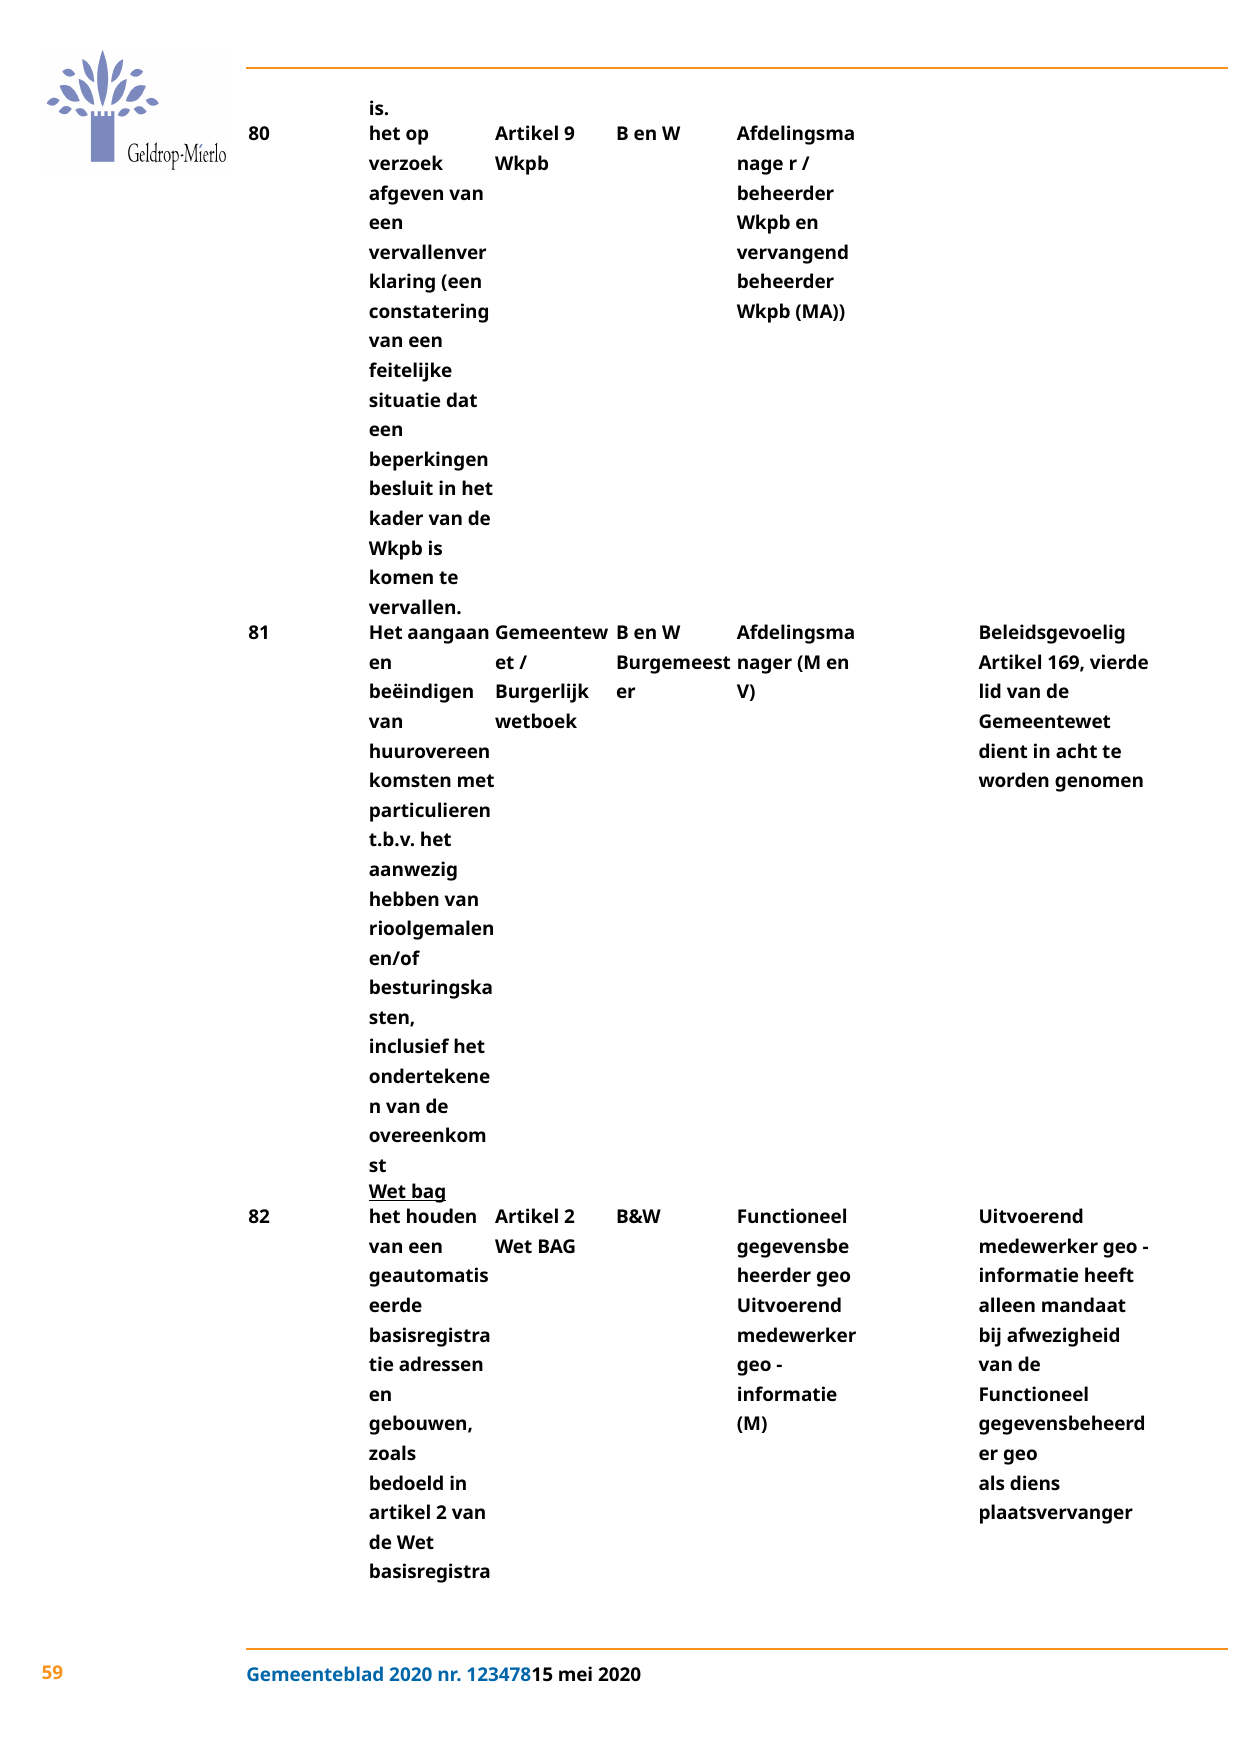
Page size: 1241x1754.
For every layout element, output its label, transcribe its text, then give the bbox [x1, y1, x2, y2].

table_cell Functioneel gegevensbeheerder geo Uitvoerend medewerker geo -informatie (M) [737, 1204, 857, 1584]
table_cell Wet bag [369, 1178, 495, 1203]
table_cell Afdelingsmanage r / beheerder Wkpb en vervangend beheerder Wkpb (MA)) [737, 121, 857, 619]
table_cell [858, 1178, 978, 1203]
table_cell het houden van een geautomatiseerde basisregistratie adressen en gebouwen, zoals bedoeld in artikel 2 van de Wet basisregistra [369, 1204, 495, 1584]
table_cell [495, 1178, 616, 1203]
table_cell [978, 95, 1152, 121]
table_cell Artikel 9 Wkpb [495, 121, 616, 619]
table_cell [858, 95, 978, 121]
picture [41, 47, 231, 172]
table_cell [858, 121, 978, 619]
table_cell [737, 1178, 857, 1203]
table_cell [495, 95, 616, 121]
table_cell Gemeentewet / Burgerlijk wetboek [495, 620, 616, 1178]
table_cell [248, 95, 369, 121]
table_cell 82 [248, 1204, 369, 1584]
table_cell [737, 95, 857, 121]
table_cell [978, 1178, 1152, 1203]
table_cell Het aangaan en beëindigen van huurovereenkomsten met particulieren t.b.v. het aanwezig hebben van rioolgemalen en/of besturingskasten, inclusief het ondertekenen van de overeenkomst [369, 620, 495, 1178]
table_cell Beleidsgevoelig Artikel 169, vierde lid van de Gemeentewet dient in acht te worden genomen [978, 620, 1152, 1178]
table_cell 81 [248, 620, 369, 1178]
table_cell [248, 1178, 369, 1203]
table_cell B en W Burgemeester [616, 620, 737, 1178]
table_cell B&W [616, 1204, 737, 1584]
table_cell [616, 1178, 737, 1203]
table_cell het op verzoek afgeven van een vervallenverklaring (een constatering van een feitelijke situatie dat een beperkingenbesluit in het kader van de Wkpb is komen te vervallen. [369, 121, 495, 619]
table_cell [858, 1204, 978, 1584]
table_cell [978, 121, 1152, 619]
table_cell B en W [616, 121, 737, 619]
table_cell Afdelingsmanager (M en V) [737, 620, 857, 1178]
table_cell is. [369, 95, 495, 121]
table_cell 80 [248, 121, 369, 619]
table_cell [858, 620, 978, 1178]
table_cell Uitvoerend medewerker geo -informatie heeft alleen mandaat bij afwezigheid van de Functioneel gegevensbeheerder geo als diens plaatsvervanger [978, 1204, 1152, 1584]
table_cell [616, 95, 737, 121]
table_cell Artikel 2 Wet BAG [495, 1204, 616, 1584]
